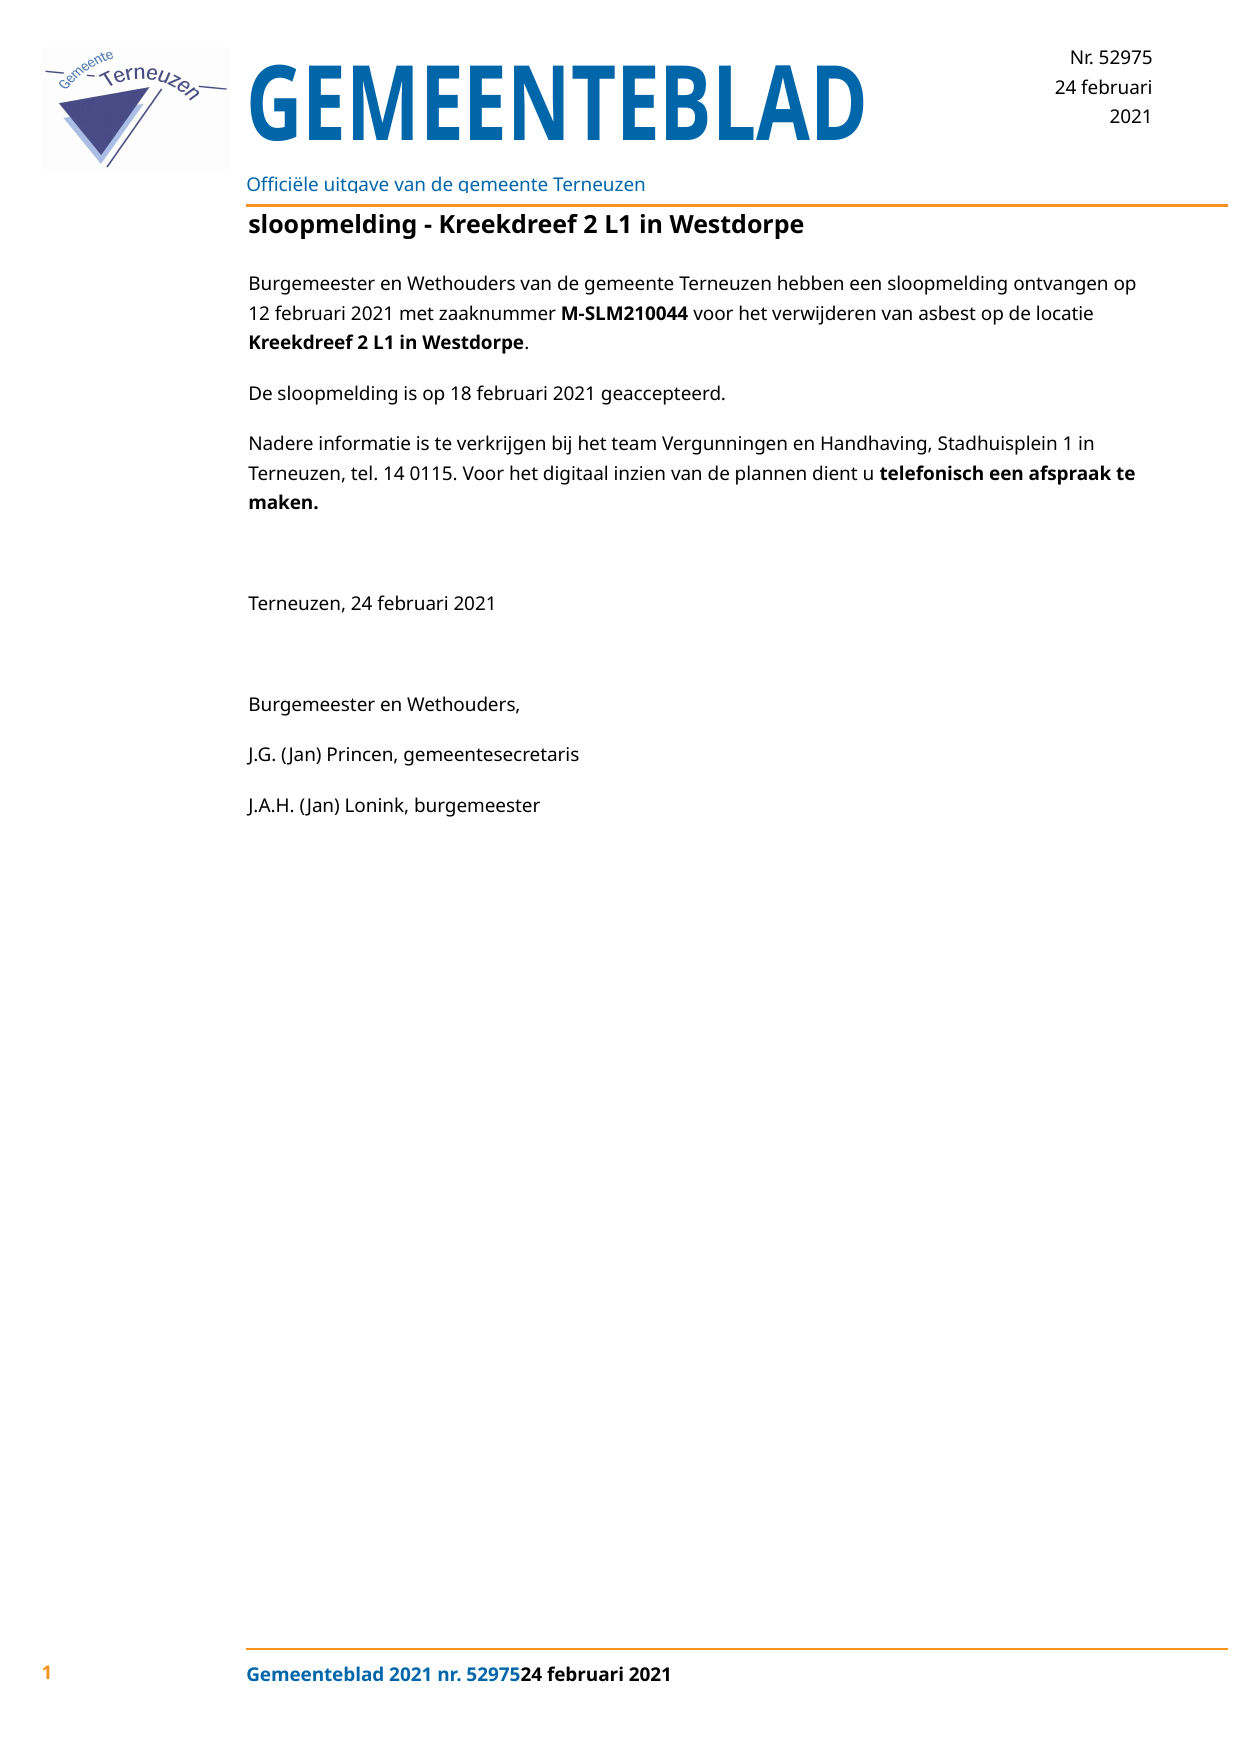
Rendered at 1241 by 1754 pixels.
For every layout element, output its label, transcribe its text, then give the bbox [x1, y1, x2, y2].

text Burgemeester en Wethouders van de gemeente Terneuzen hebben een sloopmelding ontvangen op 12 februari 2021 met zaaknummer M-SLM210044 voor het verwijderen van asbest op de locatie Kreekdreef 2 L1 in Westdorpe. [248, 270, 1152, 355]
text Terneuzen, 24 februari 2021 [248, 590, 1152, 616]
text J.G. (Jan) Princen, gemeentesecretaris [248, 742, 1152, 767]
picture [41, 47, 231, 172]
text sloopmelding - Kreekdreef 2 L1 in Westdorpe [248, 207, 1152, 241]
text Nadere informatie is te verkrijgen bij het team Vergunningen en Handhaving, Stadhuisplein 1 in Terneuzen, tel. 14 0115. Voor het digitaal inzien van de plannen dient u telefonisch een afspraak te maken. [248, 430, 1152, 515]
text Burgemeester en Wethouders, [248, 691, 1152, 717]
text J.A.H. (Jan) Lonink, burgemeester [248, 792, 1152, 818]
text De sloopmelding is op 18 februari 2021 geaccepteerd. [248, 380, 1152, 406]
